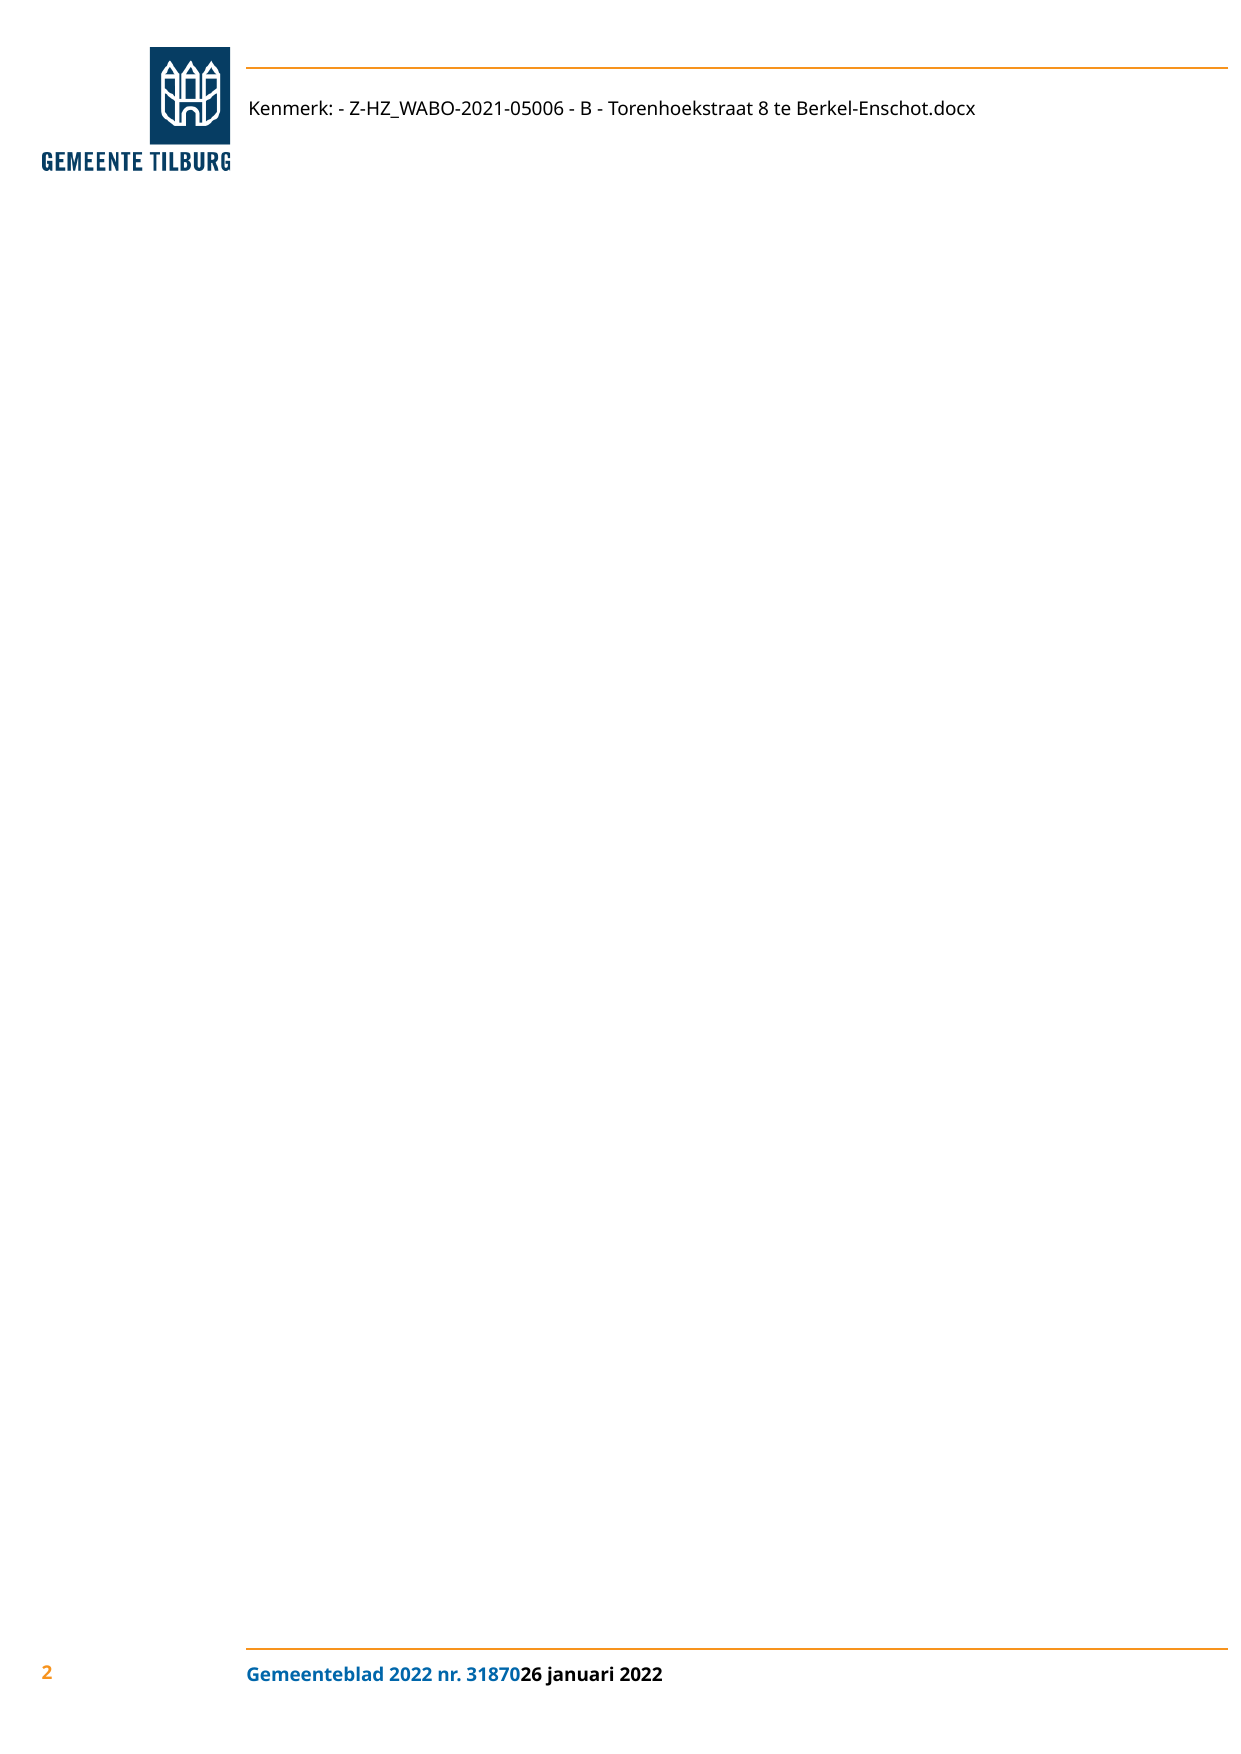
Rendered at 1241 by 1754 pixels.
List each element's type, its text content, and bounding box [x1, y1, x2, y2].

picture [41, 47, 231, 172]
text Kenmerk: - Z-HZ_WABO-2021-05006 - B - Torenhoekstraat 8 te Berkel-Enschot.docx [248, 95, 1152, 121]
